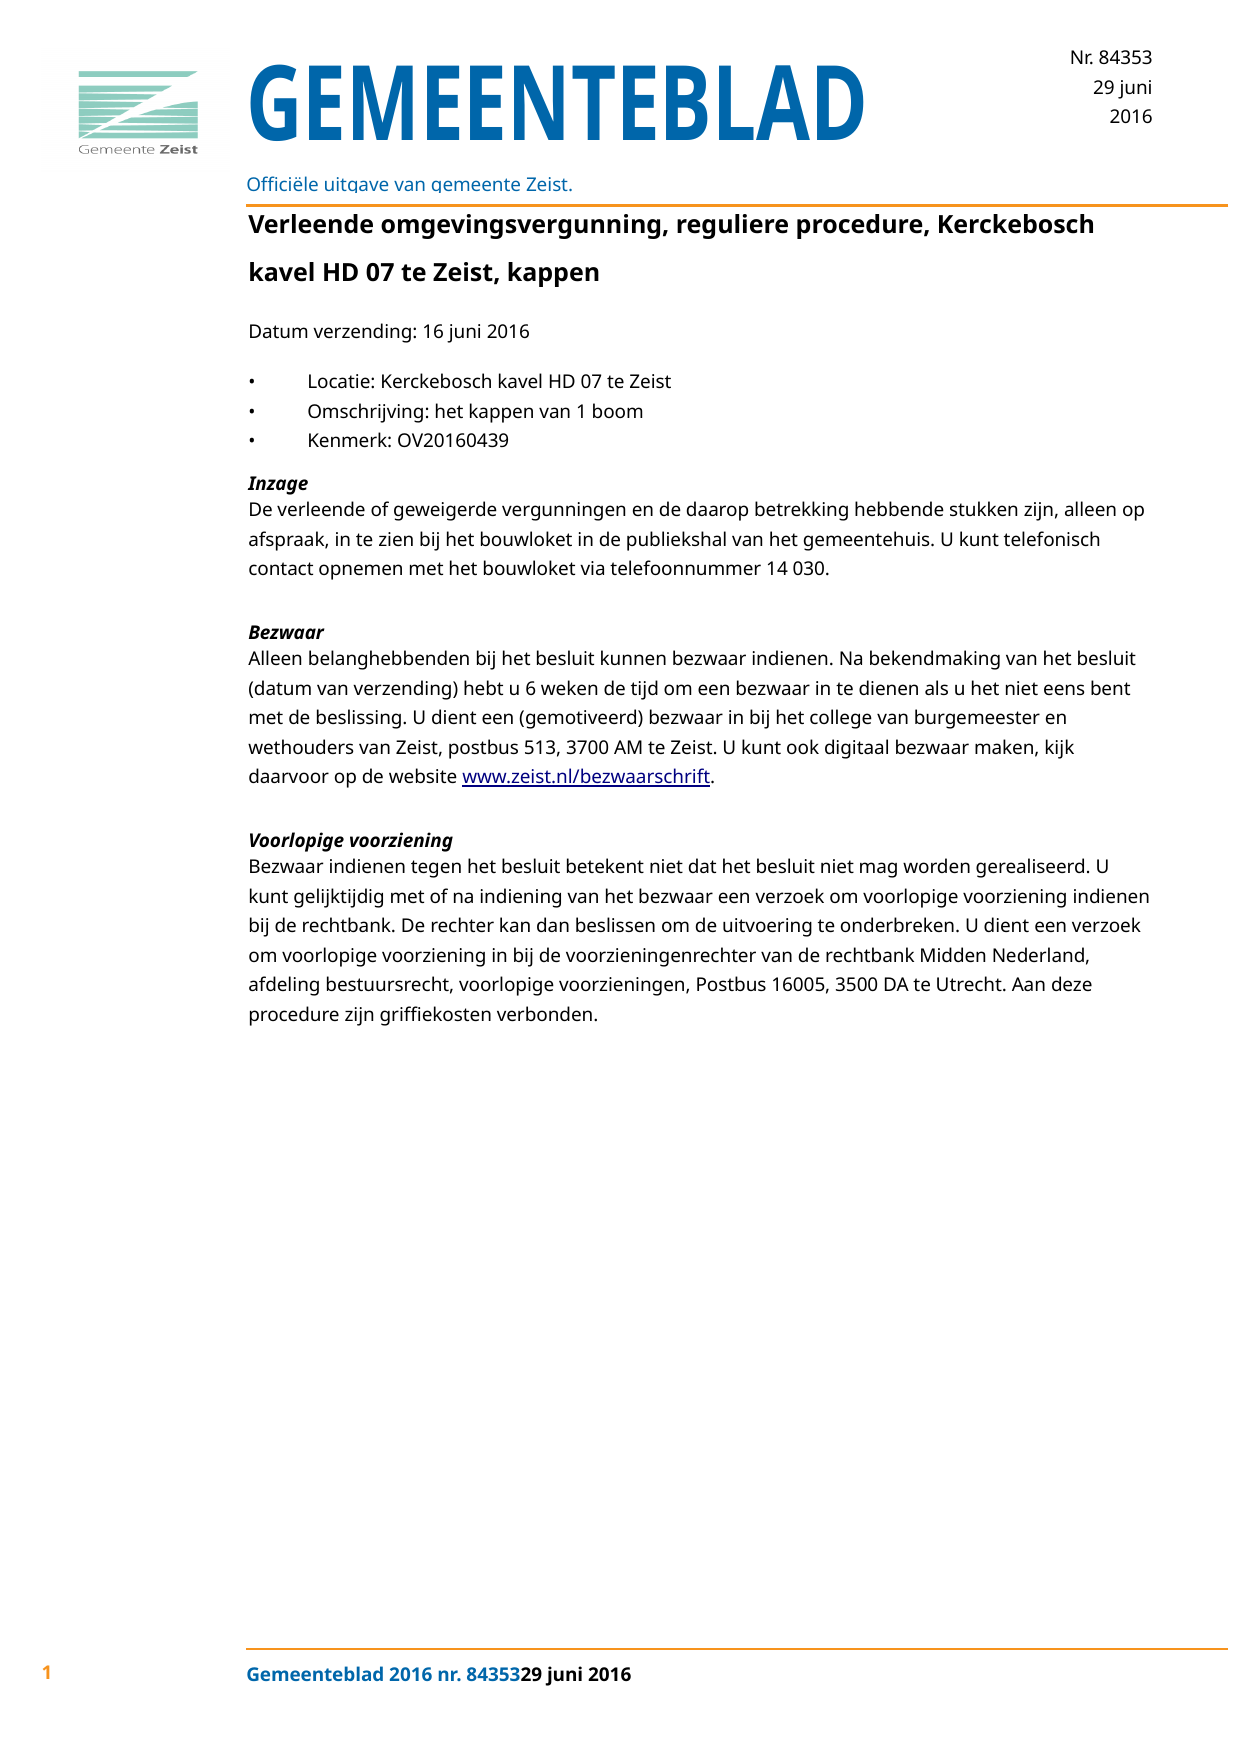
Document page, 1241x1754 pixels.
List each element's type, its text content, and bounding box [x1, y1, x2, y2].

text Bezwaar indienen tegen het besluit betekent niet dat het besluit niet mag worden gerealiseerd. U kunt gelijktijdig met of na indiening van het bezwaar een verzoek om voorlopige voorziening indienen bij de rechtbank. De rechter kan dan beslissen om de uitvoering te onderbreken. U dient een verzoek om voorlopige voorziening in bij de voorzieningenrechter van de rechtbank Midden Nederland, afdeling bestuursrecht, voorlopige voorzieningen, Postbus 16005, 3500 DA te Utrecht. Aan deze procedure zijn griffiekosten verbonden. [248, 853, 1152, 1027]
picture [41, 47, 231, 172]
text Verleende omgevingsvergunning, reguliere procedure, Kerckebosch kavel HD 07 te Zeist, kappen [248, 207, 1152, 288]
text De verleende of geweigerde vergunningen en de daarop betrekking hebbende stukken zijn, alleen op afspraak, in te zien bij het bouwloket in de publiekshal van het gemeentehuis. U kunt telefonisch contact opnemen met het bouwloket via telefoonnummer 14 030. [248, 496, 1152, 581]
list Locatie: Kerckebosch kavel HD 07 te Zeist [248, 368, 1152, 394]
text Inzage [248, 471, 1152, 496]
text Datum verzending: 16 juni 2016 [248, 318, 1152, 344]
list Kenmerk: OV20160439 [248, 427, 1152, 453]
list Omschrijving: het kappen van 1 boom [248, 398, 1152, 424]
text Voorlopige voorziening [248, 827, 1152, 853]
text Alleen belanghebbenden bij het besluit kunnen bezwaar indienen. Na bekendmaking van het besluit (datum van verzending) hebt u 6 weken de tijd om een bezwaar in te dienen als u het niet eens bent met de beslissing. U dient een (gemotiveerd) bezwaar in bij het college van burgemeester en wethouders van Zeist, postbus 513, 3700 AM te Zeist. U kunt ook digitaal bezwaar maken, kijk daarvoor op de website www.zeist.nl/bezwaarschrift. [248, 645, 1152, 789]
text Bezwaar [248, 619, 1152, 645]
